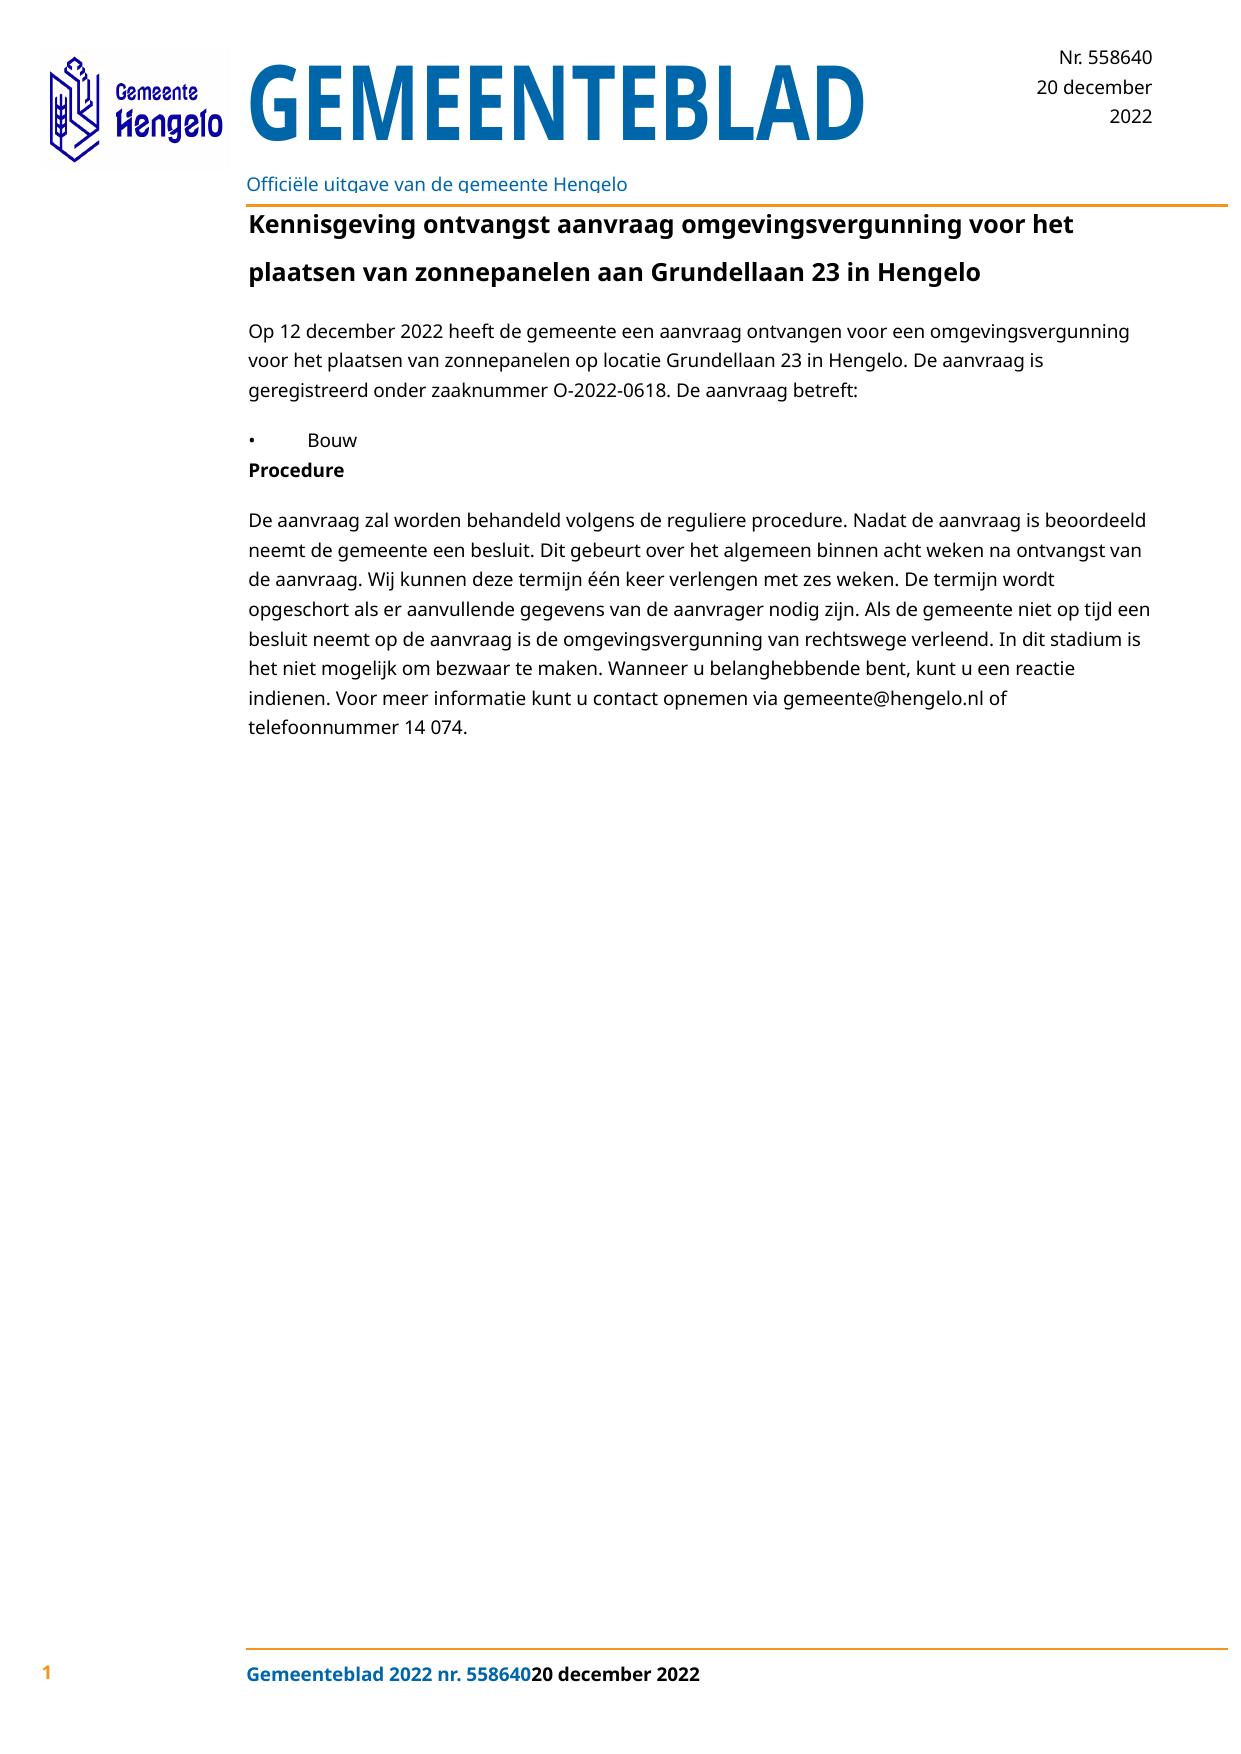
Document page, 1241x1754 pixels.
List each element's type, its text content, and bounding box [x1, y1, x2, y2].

list Bouw [248, 427, 1152, 453]
text Procedure [248, 457, 1152, 483]
picture [41, 47, 231, 172]
text Kennisgeving ontvangst aanvraag omgevingsvergunning voor het plaatsen van zonnepanelen aan Grundellaan 23 in Hengelo [248, 207, 1152, 288]
text De aanvraag zal worden behandeld volgens de reguliere procedure. Nadat de aanvraag is beoordeeld neemt de gemeente een besluit. Dit gebeurt over het algemeen binnen acht weken na ontvangst van de aanvraag. Wij kunnen deze termijn één keer verlengen met zes weken. De termijn wordt opgeschort als er aanvullende gegevens van de aanvrager nodig zijn. Als de gemeente niet op tijd een besluit neemt op de aanvraag is de omgevingsvergunning van rechtswege verleend. In dit stadium is het niet mogelijk om bezwaar te maken. Wanneer u belanghebbende bent, kunt u een reactie indienen. Voor meer informatie kunt u contact opnemen via gemeente@hengelo.nl of telefoonnummer 14 074. [248, 507, 1152, 740]
text Op 12 december 2022 heeft de gemeente een aanvraag ontvangen voor een omgevingsvergunning voor het plaatsen van zonnepanelen op locatie Grundellaan 23 in Hengelo. De aanvraag is geregistreerd onder zaaknummer O-2022-0618. De aanvraag betreft: [248, 318, 1152, 403]
